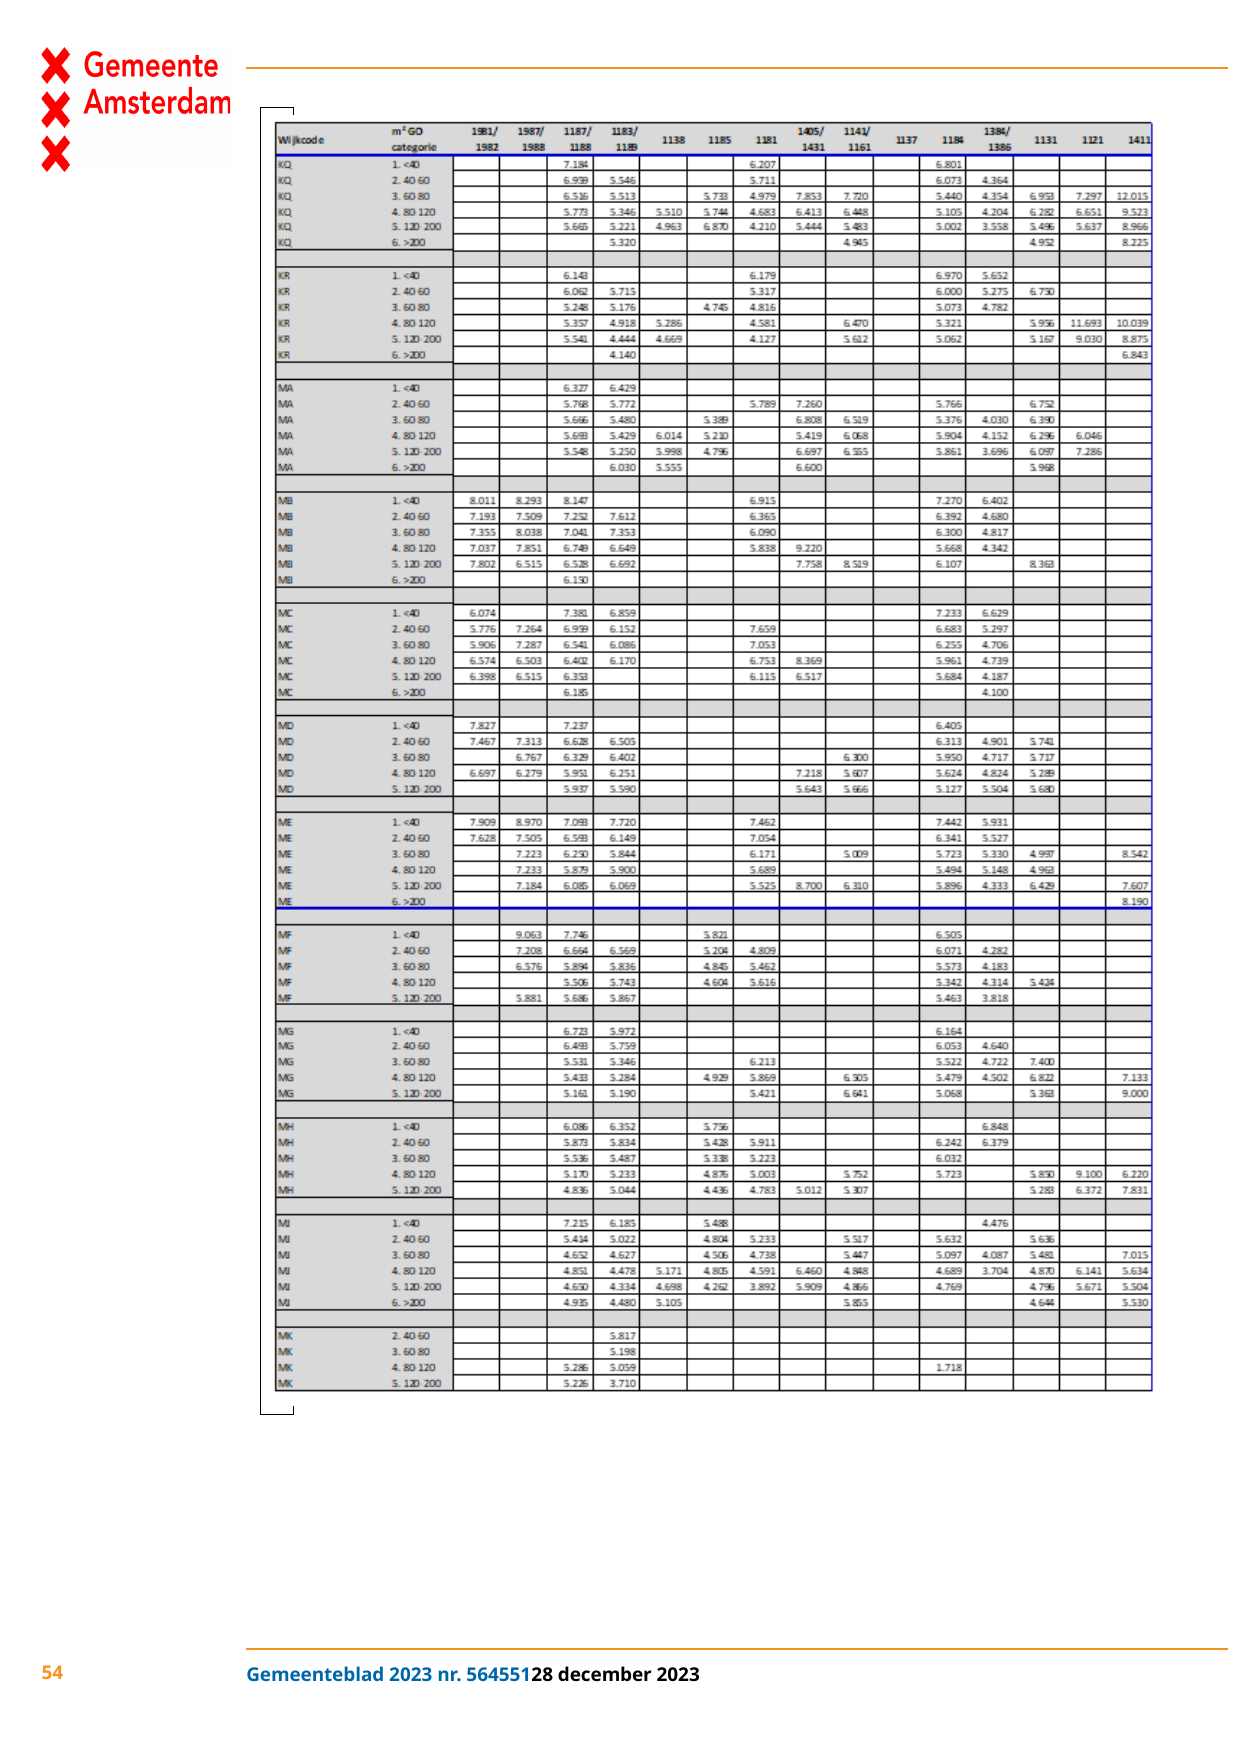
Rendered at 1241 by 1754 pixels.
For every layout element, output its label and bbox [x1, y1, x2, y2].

picture [268, 115, 1173, 1406]
picture [41, 47, 231, 172]
